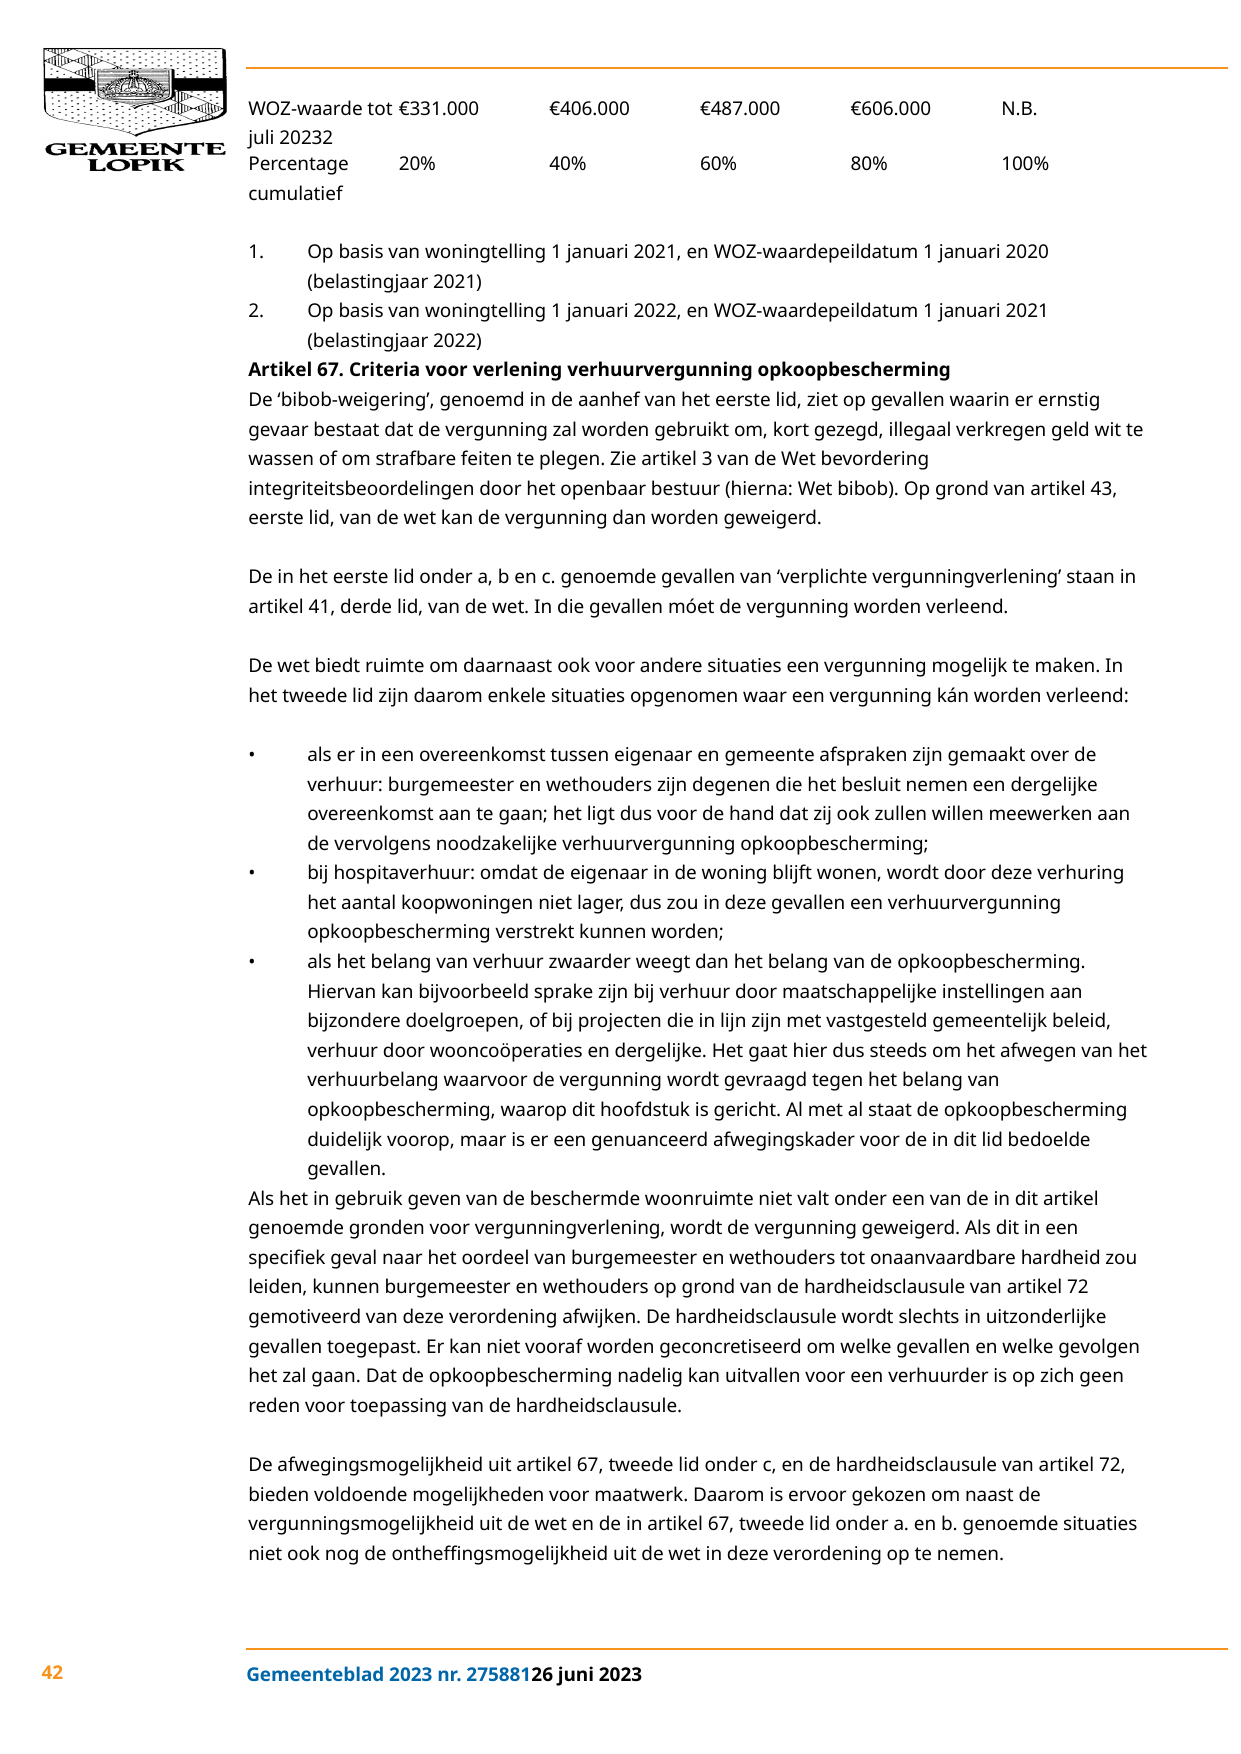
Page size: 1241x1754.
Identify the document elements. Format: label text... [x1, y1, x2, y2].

list Op basis van woningtelling 1 januari 2022, en WOZ-waardepeildatum 1 januari 2021 (belastingjaar 2022) [248, 297, 1152, 353]
table_cell 80% [850, 150, 1001, 205]
table_cell 40% [549, 150, 700, 205]
table_cell 20% [399, 150, 549, 205]
table_cell 100% [1001, 150, 1152, 205]
list als het belang van verhuur zwaarder weegt dan het belang van de opkoopbescherming. Hiervan kan bijvoorbeeld sprake zijn bij verhuur door maatschappelijke instellingen aan bijzondere doelgroepen, of bij projecten die in lijn zijn met vastgesteld gemeentelijk beleid, verhuur door wooncoöperaties en dergelijke. Het gaat hier dus steeds om het afwegen van het verhuurbelang waarvoor de vergunning wordt gevraagd tegen het belang van opkoopbescherming, waarop dit hoofdstuk is gericht. Al met al staat de opkoopbescherming duidelijk voorop, maar is er een genuanceerd afwegingskader voor de in dit lid bedoelde gevallen. [248, 948, 1152, 1181]
text De afwegingsmogelijkheid uit artikel 67, tweede lid onder c, en de hardheidsclausule van artikel 72, bieden voldoende mogelijkheden voor maatwerk. Daarom is ervoor gekozen om naast de vergunningsmogelijkheid uit de wet en de in artikel 67, tweede lid onder a. en b. genoemde situaties niet ook nog de ontheffingsmogelijkheid uit de wet in deze verordening op te nemen. [248, 1451, 1152, 1566]
picture [41, 47, 231, 172]
table_cell €606.000 [850, 95, 1001, 150]
list Op basis van woningtelling 1 januari 2021, en WOZ-waardepeildatum 1 januari 2020 (belastingjaar 2021) [248, 238, 1152, 293]
table_cell 60% [700, 150, 850, 205]
table_cell Percentage cumulatief [248, 150, 398, 205]
table_cell N.B. [1001, 95, 1152, 150]
table_cell €331.000 [399, 95, 549, 150]
text Als het in gebruik geven van de beschermde woonruimte niet valt onder een van de in dit artikel genoemde gronden voor vergunningverlening, wordt de vergunning geweigerd. Als dit in een specifiek geval naar het oordeel van burgemeester en wethouders tot onaanvaardbare hardheid zou leiden, kunnen burgemeester en wethouders op grond van de hardheidsclausule van artikel 72 gemotiveerd van deze verordening afwijken. De hardheidsclausule wordt slechts in uitzonderlijke gevallen toegepast. Er kan niet vooraf worden geconcretiseerd om welke gevallen en welke gevolgen het zal gaan. Dat de opkoopbescherming nadelig kan uitvallen voor een verhuurder is op zich geen reden voor toepassing van de hardheidsclausule. [248, 1185, 1152, 1418]
text De in het eerste lid onder a, b en c. genoemde gevallen van ‘verplichte vergunningverlening’ staan in artikel 41, derde lid, van de wet. In die gevallen móet de vergunning worden verleend. [248, 564, 1152, 619]
text Artikel 67. Criteria voor verlening verhuurvergunning opkoopbescherming [248, 357, 1152, 382]
text De wet biedt ruimte om daarnaast ook voor andere situaties een vergunning mogelijk te maken. In het tweede lid zijn daarom enkele situaties opgenomen waar een vergunning kán worden verleend: [248, 652, 1152, 708]
list als er in een overeenkomst tussen eigenaar en gemeente afspraken zijn gemaakt over de verhuur: burgemeester en wethouders zijn degenen die het besluit nemen een dergelijke overeenkomst aan te gaan; het ligt dus voor de hand dat zij ook zullen willen meewerken aan de vervolgens noodzakelijke verhuurvergunning opkoopbescherming; [248, 741, 1152, 856]
table_cell €487.000 [700, 95, 850, 150]
table_cell €406.000 [549, 95, 700, 150]
table_cell WOZ-waarde tot juli 20232 [248, 95, 398, 150]
text De ‘bibob-weigering’, genoemd in de aanhef van het eerste lid, ziet op gevallen waarin er ernstig gevaar bestaat dat de vergunning zal worden gebruikt om, kort gezegd, illegaal verkregen geld wit te wassen of om strafbare feiten te plegen. Zie artikel 3 van de Wet bevordering integriteitsbeoordelingen door het openbaar bestuur (hierna: Wet bibob). Op grond van artikel 43, eerste lid, van de wet kan de vergunning dan worden geweigerd. [248, 386, 1152, 530]
list bij hospitaverhuur: omdat de eigenaar in de woning blijft wonen, wordt door deze verhuring het aantal koopwoningen niet lager, dus zou in deze gevallen een verhuurvergunning opkoopbescherming verstrekt kunnen worden; [248, 859, 1152, 944]
